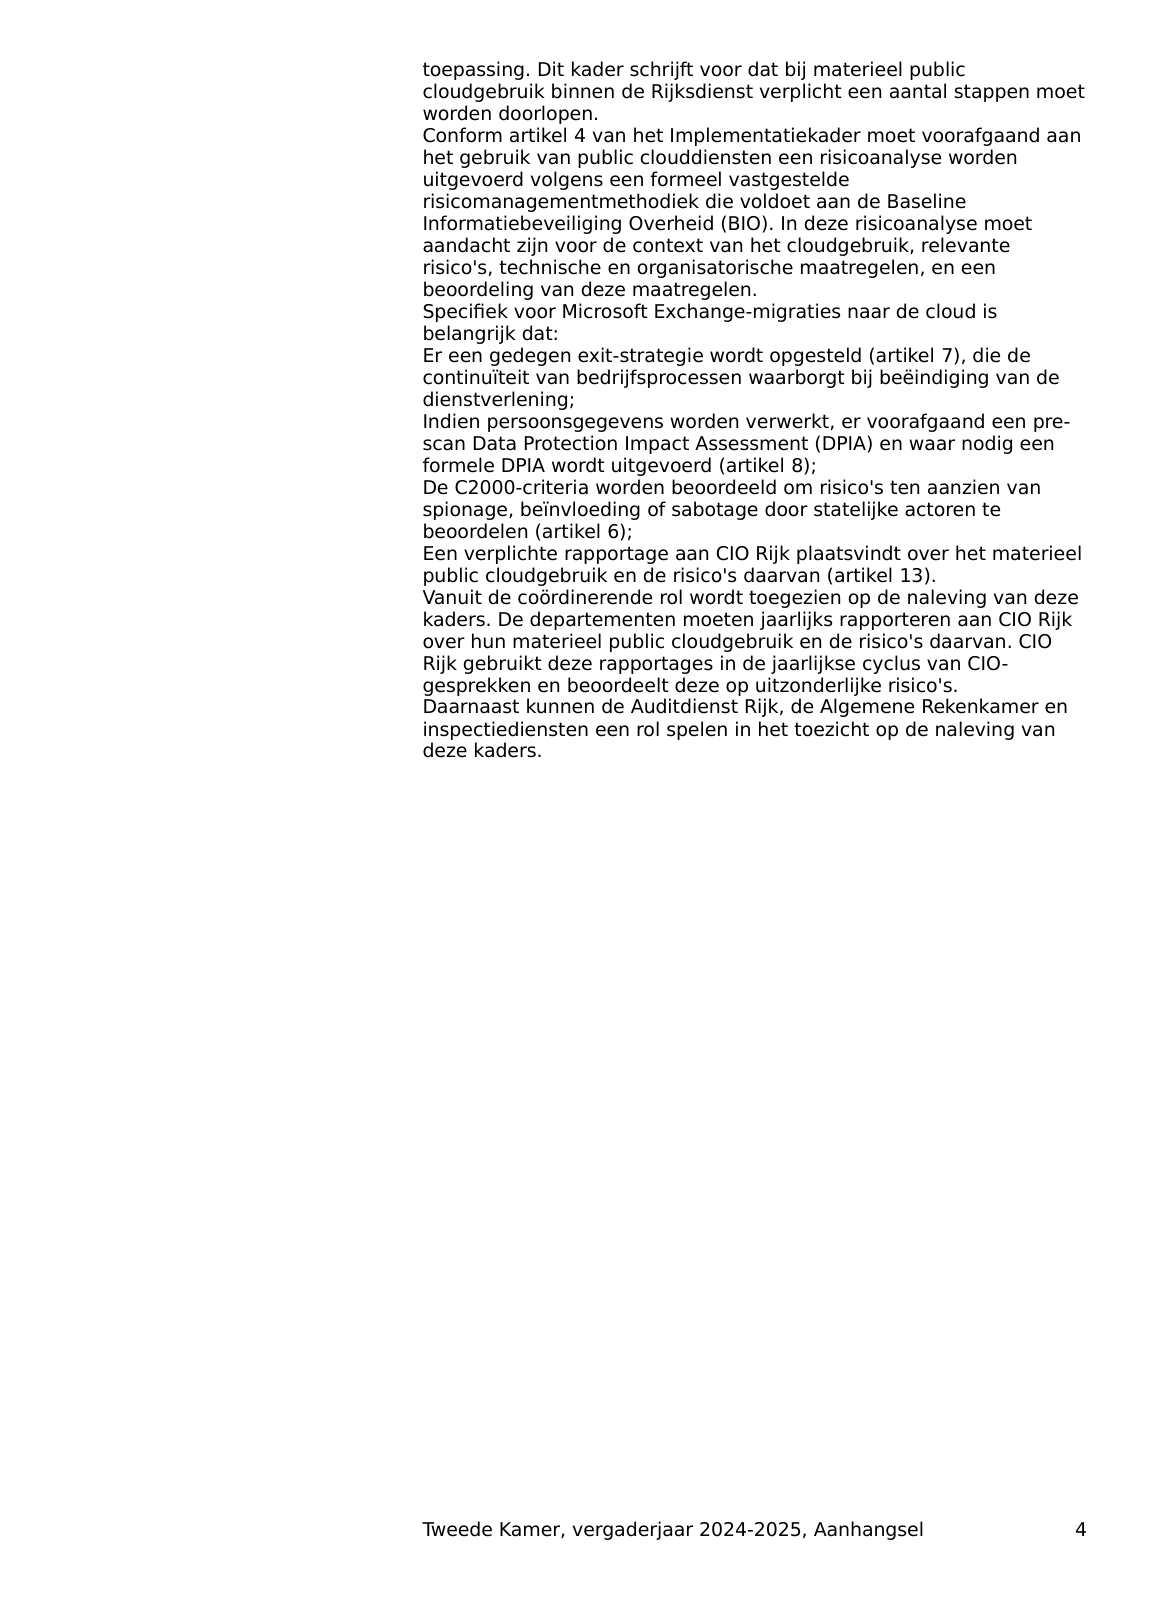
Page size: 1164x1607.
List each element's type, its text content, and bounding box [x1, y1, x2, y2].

text Daarnaast kunnen de Auditdienst Rijk, de Algemene Rekenkamer en inspectiediensten een rol spelen in het toezicht op de naleving van deze kaders. [422, 696, 1087, 762]
text toepassing. Dit kader schrijft voor dat bij materieel public cloudgebruik binnen de Rijksdienst verplicht een aantal stappen moet worden doorlopen. [422, 59, 1087, 125]
text Vanuit de coördinerende rol wordt toegezien op de naleving van deze kaders. De departementen moeten jaarlijks rapporteren aan CIO Rijk over hun materieel public cloudgebruik en de risico's daarvan. CIO Rijk gebruikt deze rapportages in de jaarlijkse cyclus van CIO-gesprekken en beoordeelt deze op uitzonderlijke risico's. [422, 587, 1087, 696]
text Indien persoonsgegevens worden verwerkt, er voorafgaand een pre-scan Data Protection Impact Assessment (DPIA) en waar nodig een formele DPIA wordt uitgevoerd (artikel 8); [422, 411, 1087, 477]
text Er een gedegen exit-strategie wordt opgesteld (artikel 7), die de continuïteit van bedrijfsprocessen waarborgt bij beëindiging van de dienstverlening; [422, 345, 1087, 411]
text Conform artikel 4 van het Implementatiekader moet voorafgaand aan het gebruik van public clouddiensten een risicoanalyse worden uitgevoerd volgens een formeel vastgestelde risicomanagementmethodiek die voldoet aan de Baseline Informatiebeveiliging Overheid (BIO). In deze risicoanalyse moet aandacht zijn voor de context van het cloudgebruik, relevante risico's, technische en organisatorische maatregelen, en een beoordeling van deze maatregelen. [422, 125, 1087, 301]
text Een verplichte rapportage aan CIO Rijk plaatsvindt over het materieel public cloudgebruik en de risico's daarvan (artikel 13). [422, 543, 1087, 587]
text De C2000-criteria worden beoordeeld om risico's ten aanzien van spionage, beïnvloeding of sabotage door statelijke actoren te beoordelen (artikel 6); [422, 477, 1087, 543]
text Specifiek voor Microsoft Exchange-migraties naar de cloud is belangrijk dat: [422, 301, 1087, 345]
